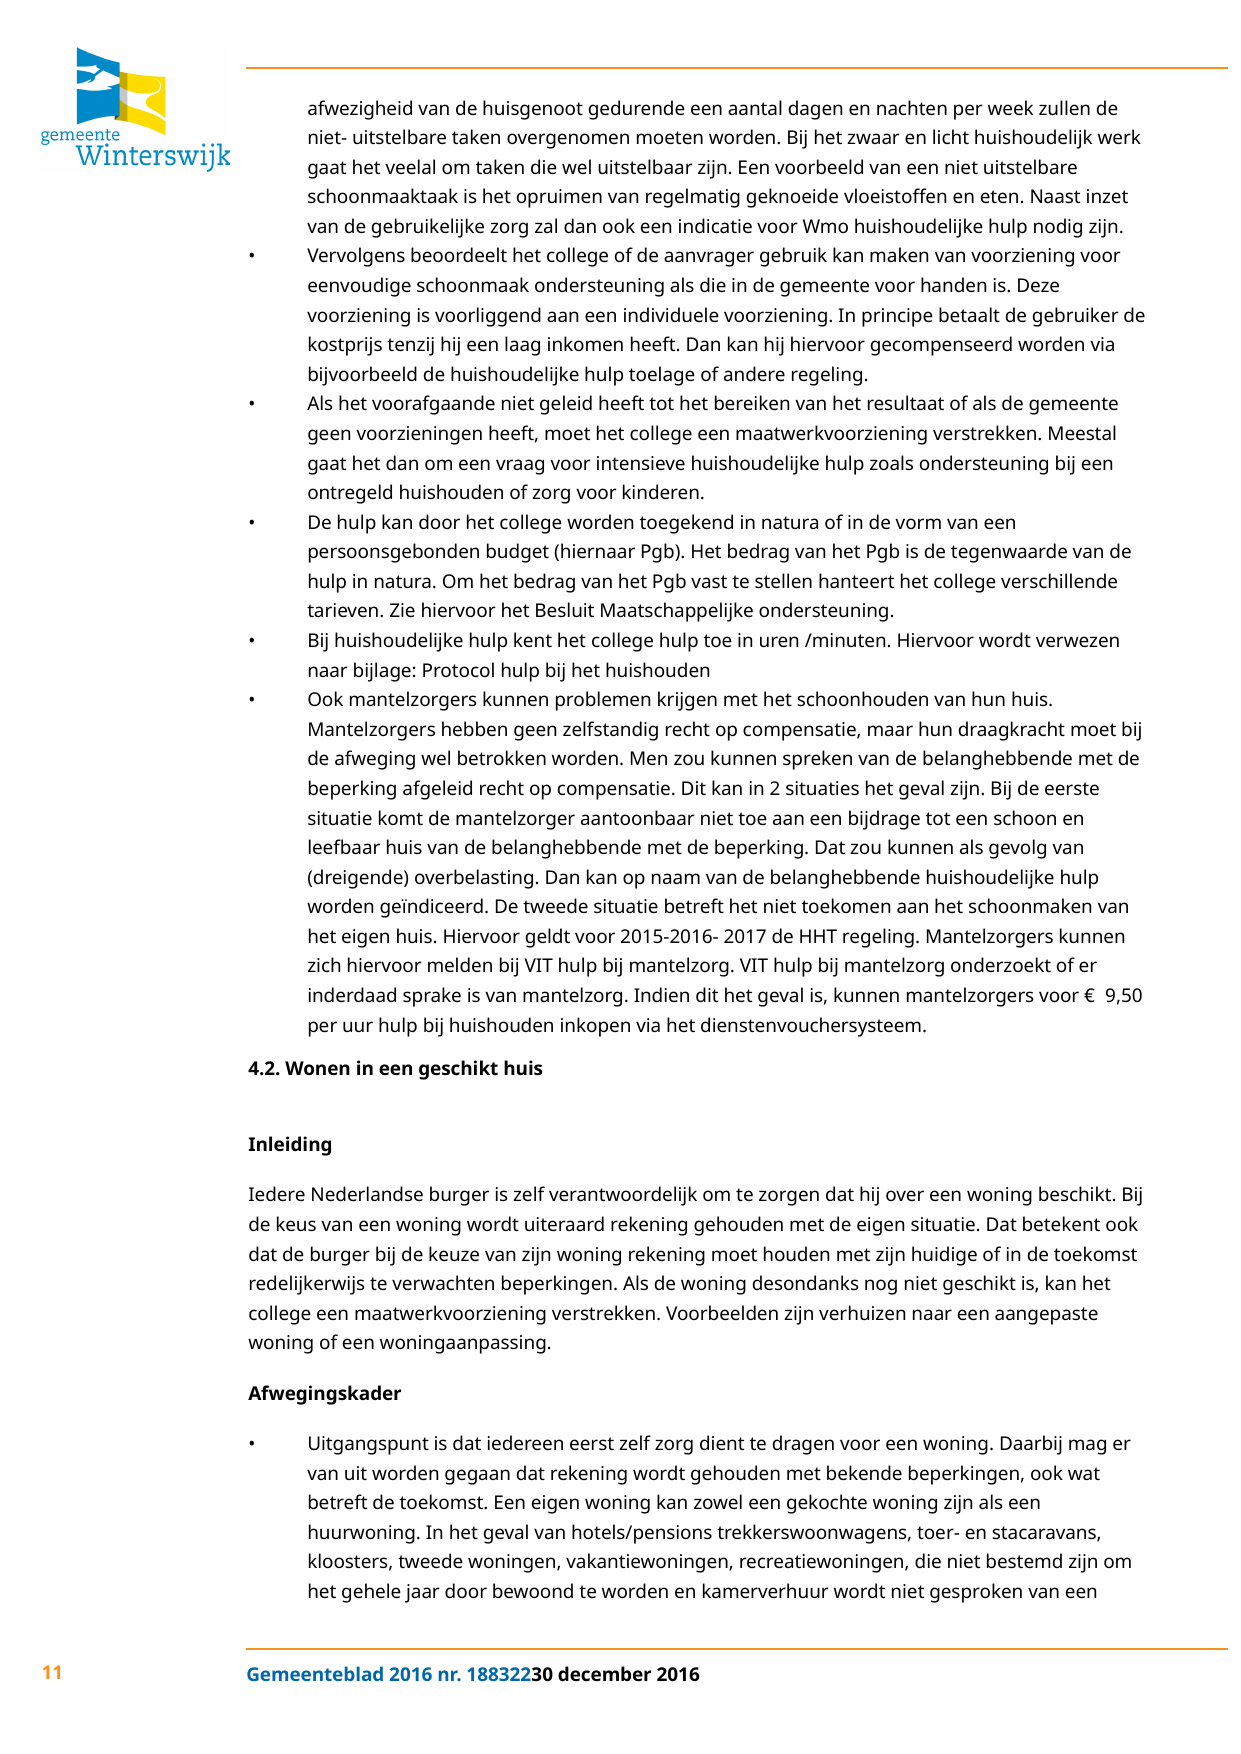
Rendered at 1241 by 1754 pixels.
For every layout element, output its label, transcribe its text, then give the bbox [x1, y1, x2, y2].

text Afwegingskader [248, 1380, 1152, 1406]
list De hulp kan door het college worden toegekend in natura of in de vorm van een persoonsgebonden budget (hiernaar Pgb). Het bedrag van het Pgb is de tegenwaarde van de hulp in natura. Om het bedrag van het Pgb vast te stellen hanteert het college verschillende tarieven. Zie hiervoor het Besluit Maatschappelijke ondersteuning. [248, 509, 1152, 623]
text 4.2. Wonen in een geschikt huis [248, 1055, 1152, 1081]
list Uitgangspunt is dat iedereen eerst zelf zorg dient te dragen voor een woning. Daarbij mag er van uit worden gegaan dat rekening wordt gehouden met bekende beperkingen, ook wat betreft de toekomst. Een eigen woning kan zowel een gekochte woning zijn als een huurwoning. In het geval van hotels/pensions trekkerswoonwagens, toer- en stacaravans, kloosters, tweede woningen, vakantiewoningen, recreatiewoningen, die niet bestemd zijn om het gehele jaar door bewoond te worden en kamerverhuur wordt niet gesproken van een [248, 1430, 1152, 1604]
list Ook mantelzorgers kunnen problemen krijgen met het schoonhouden van hun huis. Mantelzorgers hebben geen zelfstandig recht op compensatie, maar hun draagkracht moet bij de afweging wel betrokken worden. Men zou kunnen spreken van de belanghebbende met de beperking afgeleid recht op compensatie. Dit kan in 2 situaties het geval zijn. Bij de eerste situatie komt de mantelzorger aantoonbaar niet toe aan een bijdrage tot een schoon en leefbaar huis van de belanghebbende met de beperking. Dat zou kunnen als gevolg van (dreigende) overbelasting. Dan kan op naam van de belanghebbende huishoudelijke hulp worden geïndiceerd. De tweede situatie betreft het niet toekomen aan het schoonmaken van het eigen huis. Hiervoor geldt voor 2015-2016- 2017 de HHT regeling. Mantelzorgers kunnen zich hiervoor melden bij VIT hulp bij mantelzorg. VIT hulp bij mantelzorg onderzoekt of er inderdaad sprake is van mantelzorg. Indien dit het geval is, kunnen mantelzorgers voor € 9,50 per uur hulp bij huishouden inkopen via het dienstenvouchersysteem. [248, 686, 1152, 1038]
text Iedere Nederlandse burger is zelf verantwoordelijk om te zorgen dat hij over een woning beschikt. Bij de keus van een woning wordt uiteraard rekening gehouden met de eigen situatie. Dat betekent ook dat de burger bij de keuze van zijn woning rekening moet houden met zijn huidige of in de toekomst redelijkerwijs te verwachten beperkingen. Als de woning desondanks nog niet geschikt is, kan het college een maatwerkvoorziening verstrekken. Voorbeelden zijn verhuizen naar een aangepaste woning of een woningaanpassing. [248, 1182, 1152, 1355]
text Inleiding [248, 1131, 1152, 1157]
picture [41, 47, 231, 172]
list afwezigheid van de huisgenoot gedurende een aantal dagen en nachten per week zullen de niet- uitstelbare taken overgenomen moeten worden. Bij het zwaar en licht huishoudelijk werk gaat het veelal om taken die wel uitstelbaar zijn. Een voorbeeld van een niet uitstelbare schoonmaaktaak is het opruimen van regelmatig geknoeide vloeistoffen en eten. Naast inzet van de gebruikelijke zorg zal dan ook een indicatie voor Wmo huishoudelijke hulp nodig zijn. [248, 95, 1152, 239]
list Vervolgens beoordeelt het college of de aanvrager gebruik kan maken van voorziening voor eenvoudige schoonmaak ondersteuning als die in de gemeente voor handen is. Deze voorziening is voorliggend aan een individuele voorziening. In principe betaalt de gebruiker de kostprijs tenzij hij een laag inkomen heeft. Dan kan hij hiervoor gecompenseerd worden via bijvoorbeeld de huishoudelijke hulp toelage of andere regeling. [248, 243, 1152, 387]
list Bij huishoudelijke hulp kent het college hulp toe in uren /minuten. Hiervoor wordt verwezen naar bijlage: Protocol hulp bij het huishouden [248, 627, 1152, 683]
list Als het voorafgaande niet geleid heeft tot het bereiken van het resultaat of als de gemeente geen voorzieningen heeft, moet het college een maatwerkvoorziening verstrekken. Meestal gaat het dan om een vraag voor intensieve huishoudelijke hulp zoals ondersteuning bij een ontregeld huishouden of zorg voor kinderen. [248, 391, 1152, 505]
picture [225, 153, 231, 162]
